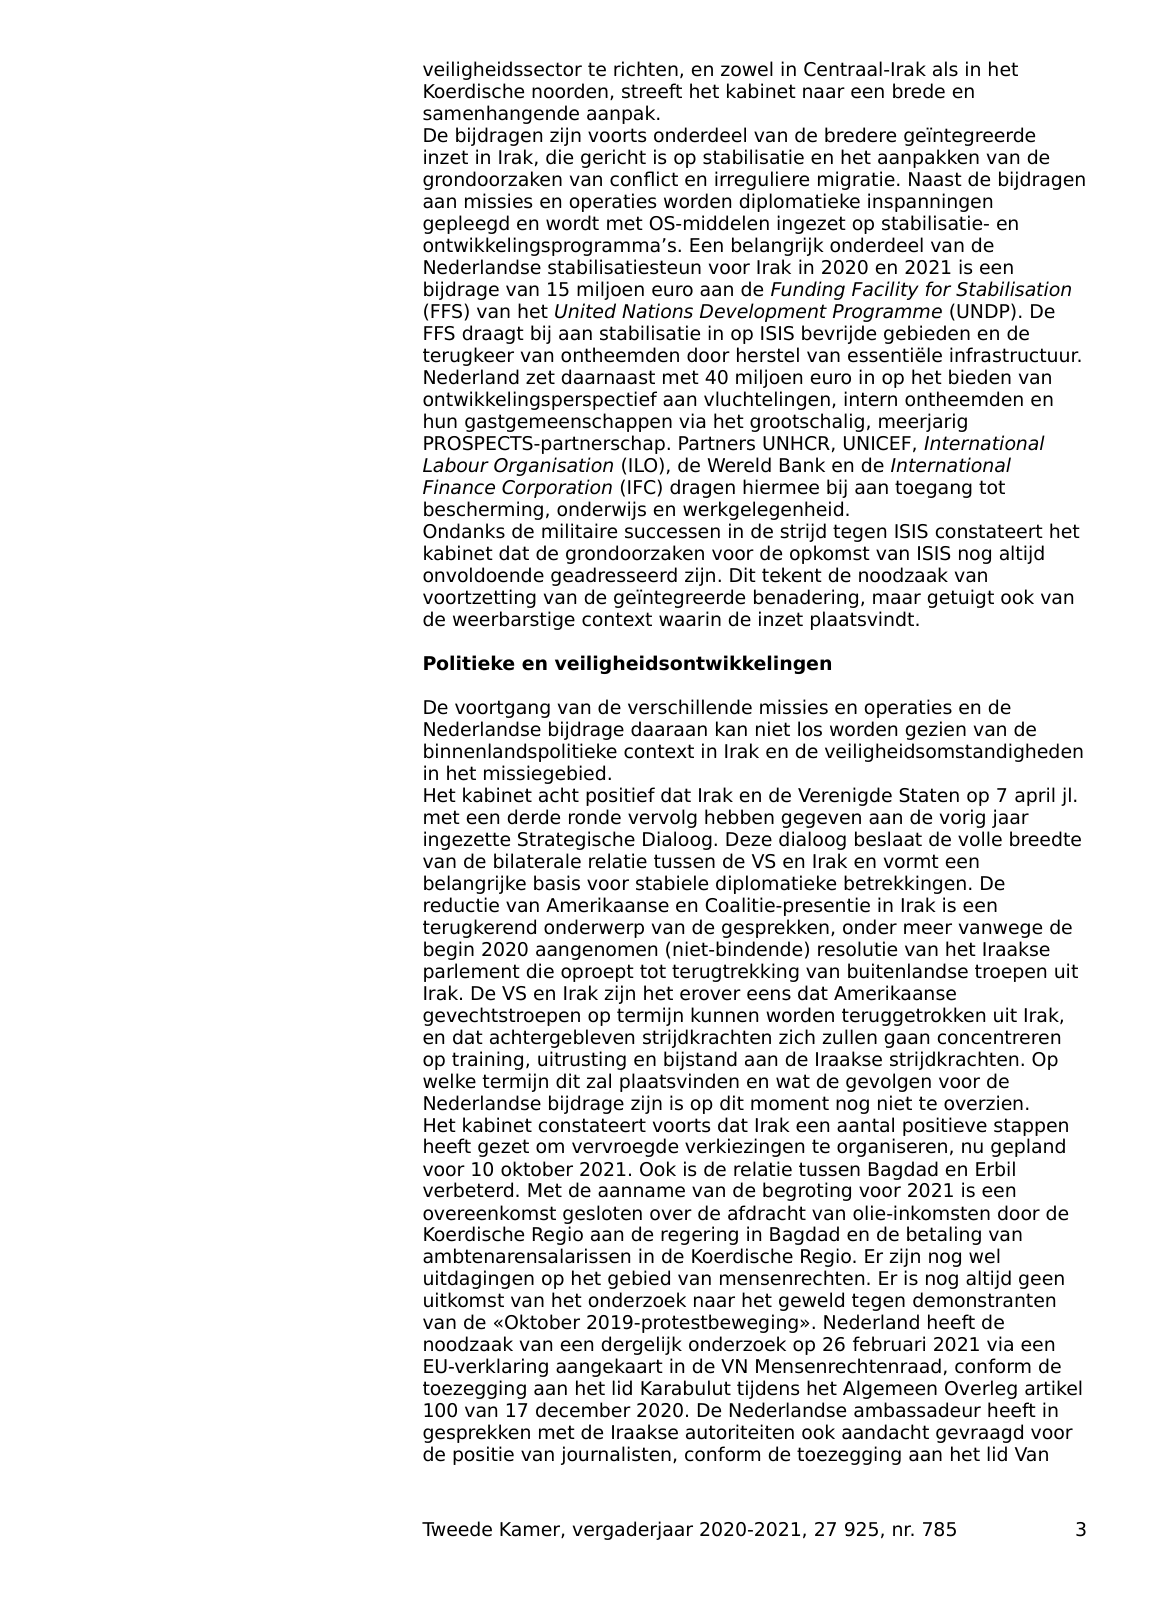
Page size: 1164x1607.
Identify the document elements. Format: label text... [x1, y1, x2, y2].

subtitle Politieke en veiligheidsontwikkelingen [422, 653, 1087, 675]
text De bijdragen zijn voorts onderdeel van de bredere geïntegreerde inzet in Irak, die gericht is op stabilisatie en het aanpakken van de grondoorzaken van conflict en irreguliere migratie. Naast de bijdragen aan missies en operaties worden diplomatieke inspanningen gepleegd en wordt met OS-middelen ingezet op stabilisatie- en ontwikkelingsprogramma’s. Een belangrijk onderdeel van de Nederlandse stabilisatiesteun voor Irak in 2020 en 2021 is een bijdrage van 15 miljoen euro aan de Funding Facility for Stabilisation (FFS) van het United Nations Development Programme (UNDP). De FFS draagt bij aan stabilisatie in op ISIS bevrijde gebieden en de terugkeer van ontheemden door herstel van essentiële infrastructuur. Nederland zet daarnaast met 40 miljoen euro in op het bieden van ontwikkelingsperspectief aan vluchtelingen, intern ontheemden en hun gastgemeenschappen via het grootschalig, meerjarig PROSPECTS-partnerschap. Partners UNHCR, UNICEF, International Labour Organisation (ILO), de Wereld Bank en de International Finance Corporation (IFC) dragen hiermee bij aan toegang tot bescherming, onderwijs en werkgelegenheid. [422, 125, 1087, 521]
text De voortgang van de verschillende missies en operaties en de Nederlandse bijdrage daaraan kan niet los worden gezien van de binnenlandspolitieke context in Irak en de veiligheidsomstandigheden in het missiegebied. [422, 697, 1087, 785]
text Het kabinet acht positief dat Irak en de Verenigde Staten op 7 april jl. met een derde ronde vervolg hebben gegeven aan de vorig jaar ingezette Strategische Dialoog. Deze dialoog beslaat de volle breedte van de bilaterale relatie tussen de VS en Irak en vormt een belangrijke basis voor stabiele diplomatieke betrekkingen. De reductie van Amerikaanse en Coalitie-presentie in Irak is een terugkerend onderwerp van de gesprekken, onder meer vanwege de begin 2020 aangenomen (niet-bindende) resolutie van het Iraakse parlement die oproept tot terugtrekking van buitenlandse troepen uit Irak. De VS en Irak zijn het erover eens dat Amerikaanse gevechtstroepen op termijn kunnen worden teruggetrokken uit Irak, en dat achtergebleven strijdkrachten zich zullen gaan concentreren op training, uitrusting en bijstand aan de Iraakse strijdkrachten. Op welke termijn dit zal plaatsvinden en wat de gevolgen voor de Nederlandse bijdrage zijn is op dit moment nog niet te overzien. [422, 785, 1087, 1114]
text Het kabinet constateert voorts dat Irak een aantal positieve stappen heeft gezet om vervroegde verkiezingen te organiseren, nu gepland voor 10 oktober 2021. Ook is de relatie tussen Bagdad en Erbil verbeterd. Met de aanname van de begroting voor 2021 is een overeenkomst gesloten over de afdracht van olie-inkomsten door de Koerdische Regio aan de regering in Bagdad en de betaling van ambtenarensalarissen in de Koerdische Regio. Er zijn nog wel uitdagingen op het gebied van mensenrechten. Er is nog altijd geen uitkomst van het onderzoek naar het geweld tegen demonstranten van de «Oktober 2019-protestbeweging». Nederland heeft de noodzaak van een dergelijk onderzoek op 26 februari 2021 via een EU-verklaring aangekaart in de VN Mensenrechtenraad, conform de toezegging aan het lid Karabulut tijdens het Algemeen Overleg artikel 100 van 17 december 2020. De Nederlandse ambassadeur heeft in gesprekken met de Iraakse autoriteiten ook aandacht gevraagd voor de positie van journalisten, conform de toezegging aan het lid Van [422, 1114, 1087, 1466]
text Ondanks de militaire successen in de strijd tegen ISIS constateert het kabinet dat de grondoorzaken voor de opkomst van ISIS nog altijd onvoldoende geadresseerd zijn. Dit tekent de noodzaak van voortzetting van de geïntegreerde benadering, maar getuigt ook van de weerbarstige context waarin de inzet plaatsvindt. [422, 521, 1087, 631]
text veiligheidssector te richten, en zowel in Centraal-Irak als in het Koerdische noorden, streeft het kabinet naar een brede en samenhangende aanpak. [422, 59, 1087, 125]
